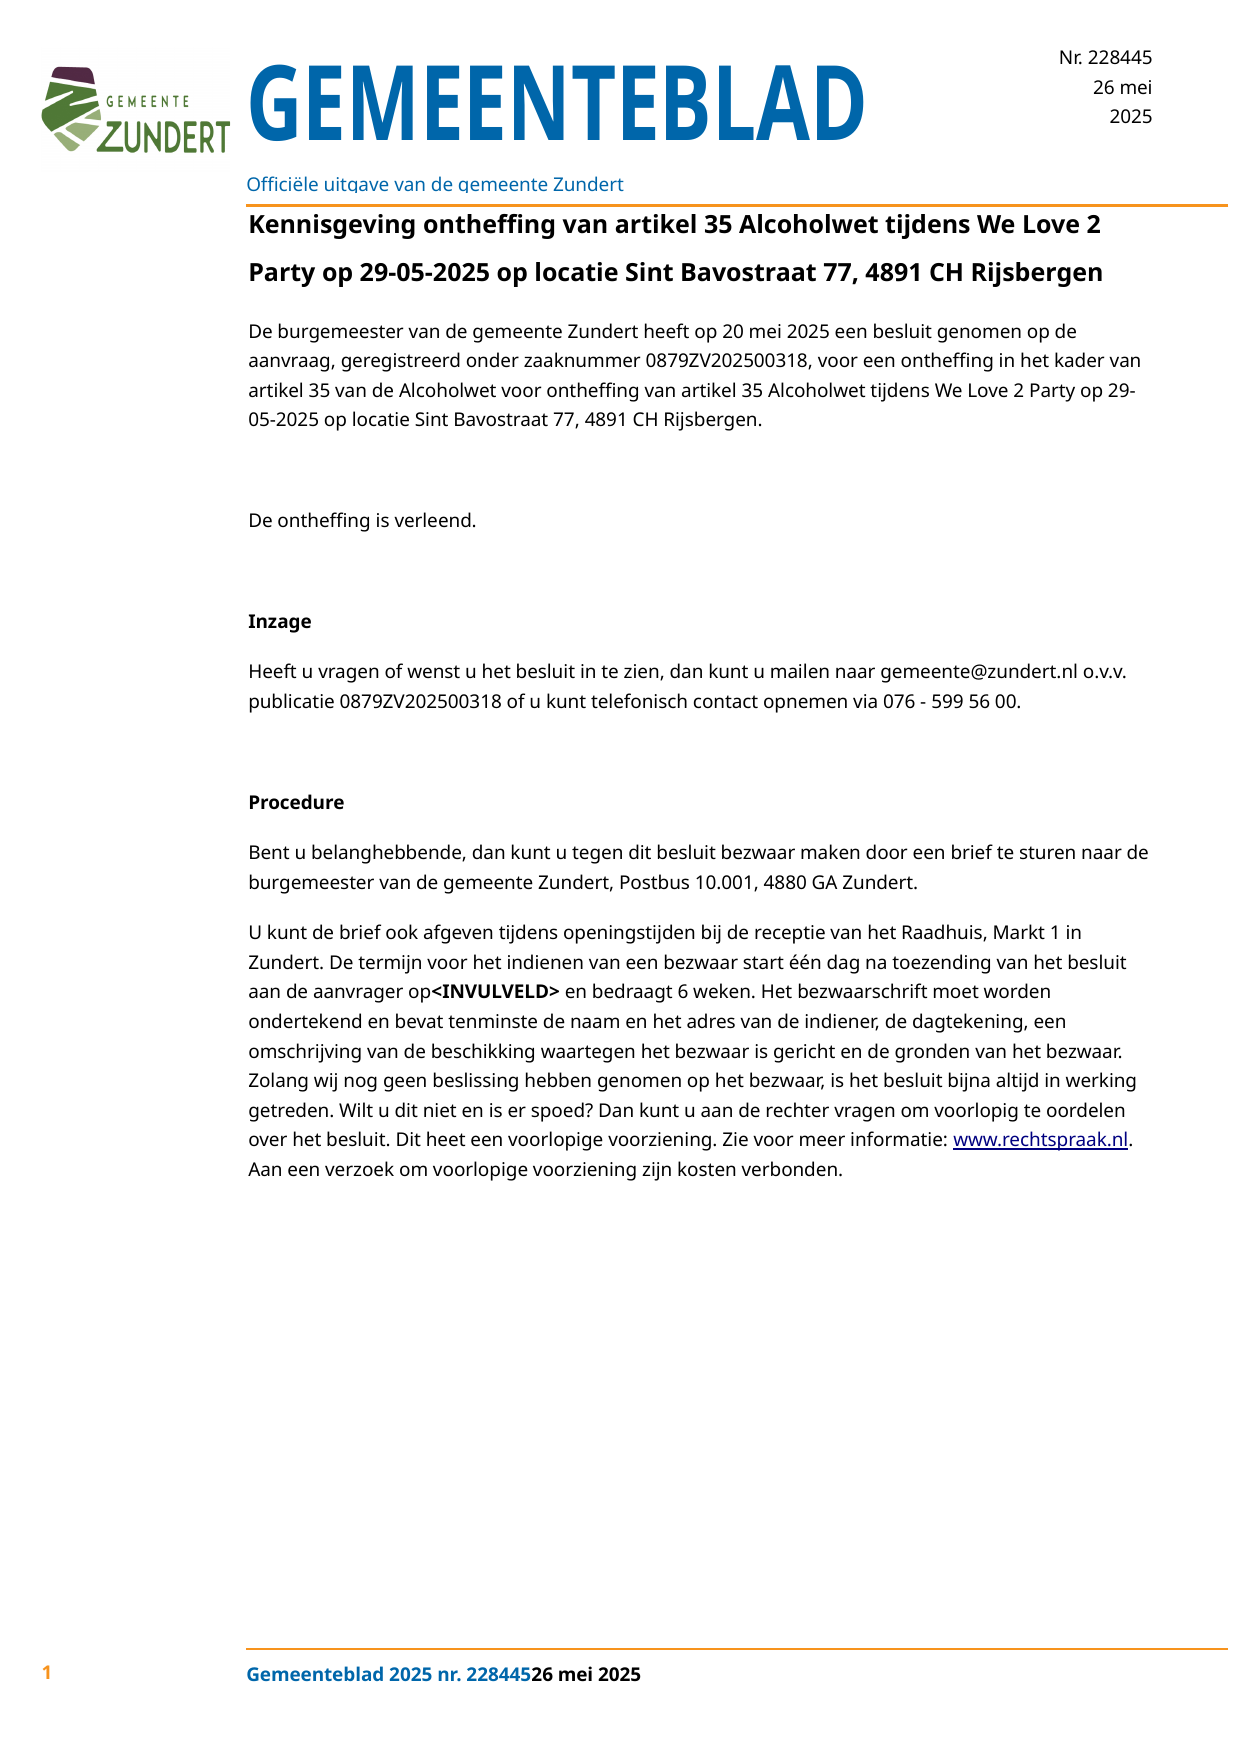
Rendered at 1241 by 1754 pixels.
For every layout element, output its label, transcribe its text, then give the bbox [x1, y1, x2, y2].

text U kunt de brief ook afgeven tijdens openingstijden bij de receptie van het Raadhuis, Markt 1 in Zundert. De termijn voor het indienen van een bezwaar start één dag na toezending van het besluit aan de aanvrager op<INVULVELD> en bedraagt 6 weken. Het bezwaarschrift moet worden ondertekend en bevat tenminste de naam en het adres van de indiener, de dagtekening, een omschrijving van de beschikking waartegen het bezwaar is gericht en de gronden van het bezwaar. Zolang wij nog geen beslissing hebben genomen op het bezwaar, is het besluit bijna altijd in werking getreden. Wilt u dit niet en is er spoed? Dan kunt u aan de rechter vragen om voorlopig te oordelen over het besluit. Dit heet een voorlopige voorziening. Zie voor meer informatie: www.rechtspraak.nl. Aan een verzoek om voorlopige voorziening zijn kosten verbonden. [248, 919, 1152, 1182]
picture [41, 47, 231, 172]
text Inzage [248, 608, 1152, 634]
text Heeft u vragen of wenst u het besluit in te zien, dan kunt u mailen naar gemeente@zundert.nl o.v.v. publicatie 0879ZV202500318 of u kunt telefonisch contact opnemen via 076 - 599 56 00. [248, 659, 1152, 714]
text De ontheffing is verleend. [248, 507, 1152, 533]
text De burgemeester van de gemeente Zundert heeft op 20 mei 2025 een besluit genomen op de aanvraag, geregistreerd onder zaaknummer 0879ZV202500318, voor een ontheffing in het kader van artikel 35 van de Alcoholwet voor ontheffing van artikel 35 Alcoholwet tijdens We Love 2 Party op 29-05-2025 op locatie Sint Bavostraat 77, 4891 CH Rijsbergen. [248, 318, 1152, 432]
text Bent u belanghebbende, dan kunt u tegen dit besluit bezwaar maken door een brief te sturen naar de burgemeester van de gemeente Zundert, Postbus 10.001, 4880 GA Zundert. [248, 839, 1152, 895]
text Kennisgeving ontheffing van artikel 35 Alcoholwet tijdens We Love 2 Party op 29-05-2025 op locatie Sint Bavostraat 77, 4891 CH Rijsbergen [248, 207, 1152, 288]
text Procedure [248, 789, 1152, 815]
